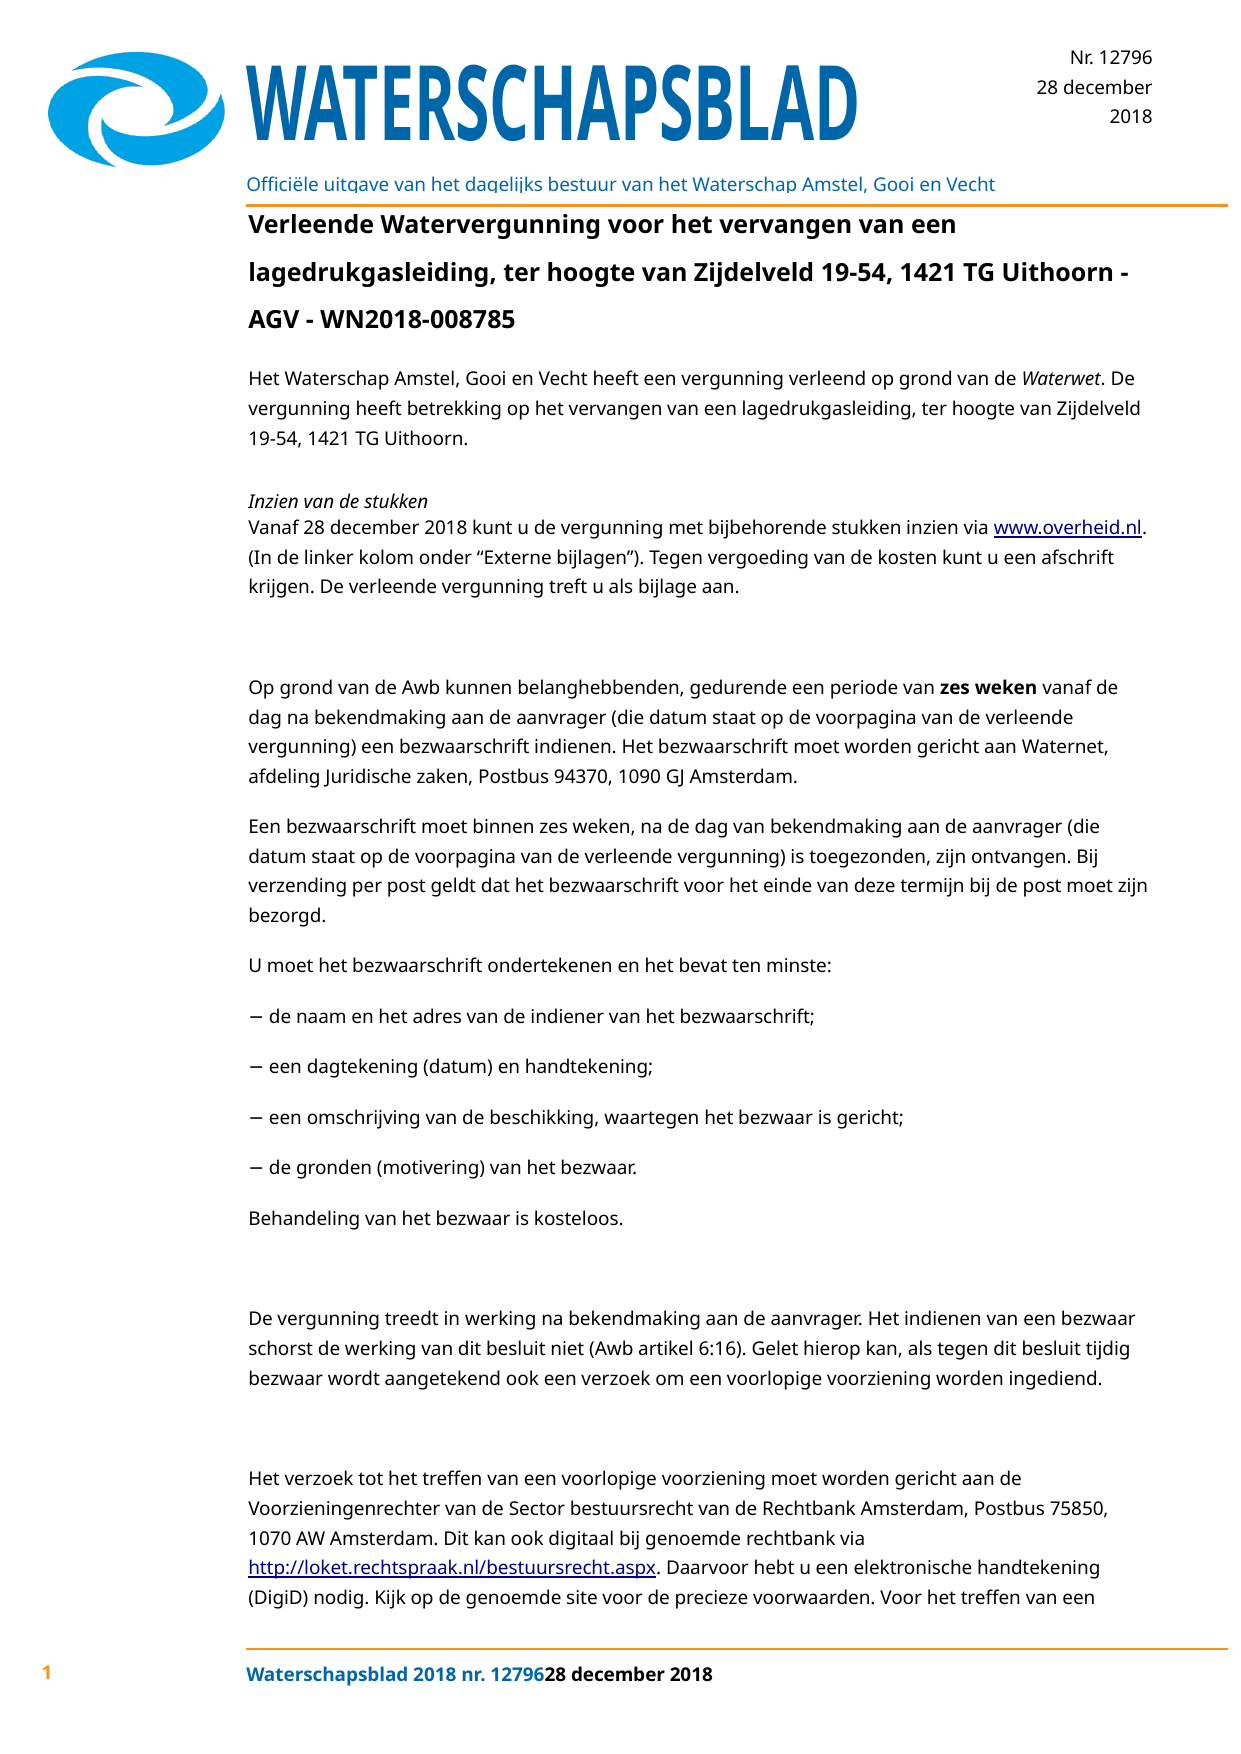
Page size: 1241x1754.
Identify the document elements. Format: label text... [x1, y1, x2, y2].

text Inzien van de stukken [248, 489, 1152, 514]
picture [41, 47, 231, 172]
text Het verzoek tot het treffen van een voorlopige voorziening moet worden gericht aan de Voorzieningenrechter van de Sector bestuursrecht van de Rechtbank Amsterdam, Postbus 75850, 1070 AW Amsterdam. Dit kan ook digitaal bij genoemde rechtbank via http://loket.rechtspraak.nl/bestuursrecht.aspx. Daarvoor hebt u een elektronische handtekening (DigiD) nodig. Kijk op de genoemde site voor de precieze voorwaarden. Voor het treffen van een [248, 1466, 1152, 1610]
text Vanaf 28 december 2018 kunt u de vergunning met bijbehorende stukken inzien via www.overheid.nl. (In de linker kolom onder “Externe bijlagen”). Tegen vergoeding van de kosten kunt u een afschrift krijgen. De verleende vergunning treft u als bijlage aan. [248, 514, 1152, 599]
text Het Waterschap Amstel, Gooi en Vecht heeft een vergunning verleend op grond van de Waterwet. De vergunning heeft betrekking op het vervangen van een lagedrukgasleiding, ter hoogte van Zijdelveld 19-54, 1421 TG Uithoorn. [248, 366, 1152, 450]
text U moet het bezwaarschrift ondertekenen en het bevat ten minste: [248, 953, 1152, 978]
text Een bezwaarschrift moet binnen zes weken, na de dag van bekendmaking aan de aanvrager (die datum staat op de voorpagina van de verleende vergunning) is toegezonden, zijn ontvangen. Bij verzending per post geldt dat het bezwaarschrift voor het einde van deze termijn bij de post moet zijn bezorgd. [248, 813, 1152, 928]
text Verleende Watervergunning voor het vervangen van een lagedrukgasleiding, ter hoogte van Zijdelveld 19-54, 1421 TG Uithoorn - AGV - WN2018-008785 [248, 207, 1152, 336]
text − een omschrijving van de beschikking, waartegen het bezwaar is gericht; [248, 1104, 1152, 1130]
text − de gronden (motivering) van het bezwaar. [248, 1154, 1152, 1180]
text − een dagtekening (datum) en handtekening; [248, 1053, 1152, 1079]
text Behandeling van het bezwaar is kosteloos. [248, 1205, 1152, 1231]
text Op grond van de Awb kunnen belanghebbenden, gedurende een periode van zes weken vanaf de dag na bekendmaking aan de aanvrager (die datum staat op de voorpagina van de verleende vergunning) een bezwaarschrift indienen. Het bezwaarschrift moet worden gericht aan Waternet, afdeling Juridische zaken, Postbus 94370, 1090 GJ Amsterdam. [248, 674, 1152, 789]
text De vergunning treedt in werking na bekendmaking aan de aanvrager. Het indienen van een bezwaar schorst de werking van dit besluit niet (Awb artikel 6:16). Gelet hierop kan, als tegen dit besluit tijdig bezwaar wordt aangetekend ook een verzoek om een voorlopige voorziening worden ingediend. [248, 1306, 1152, 1391]
text − de naam en het adres van de indiener van het bezwaarschrift; [248, 1003, 1152, 1029]
